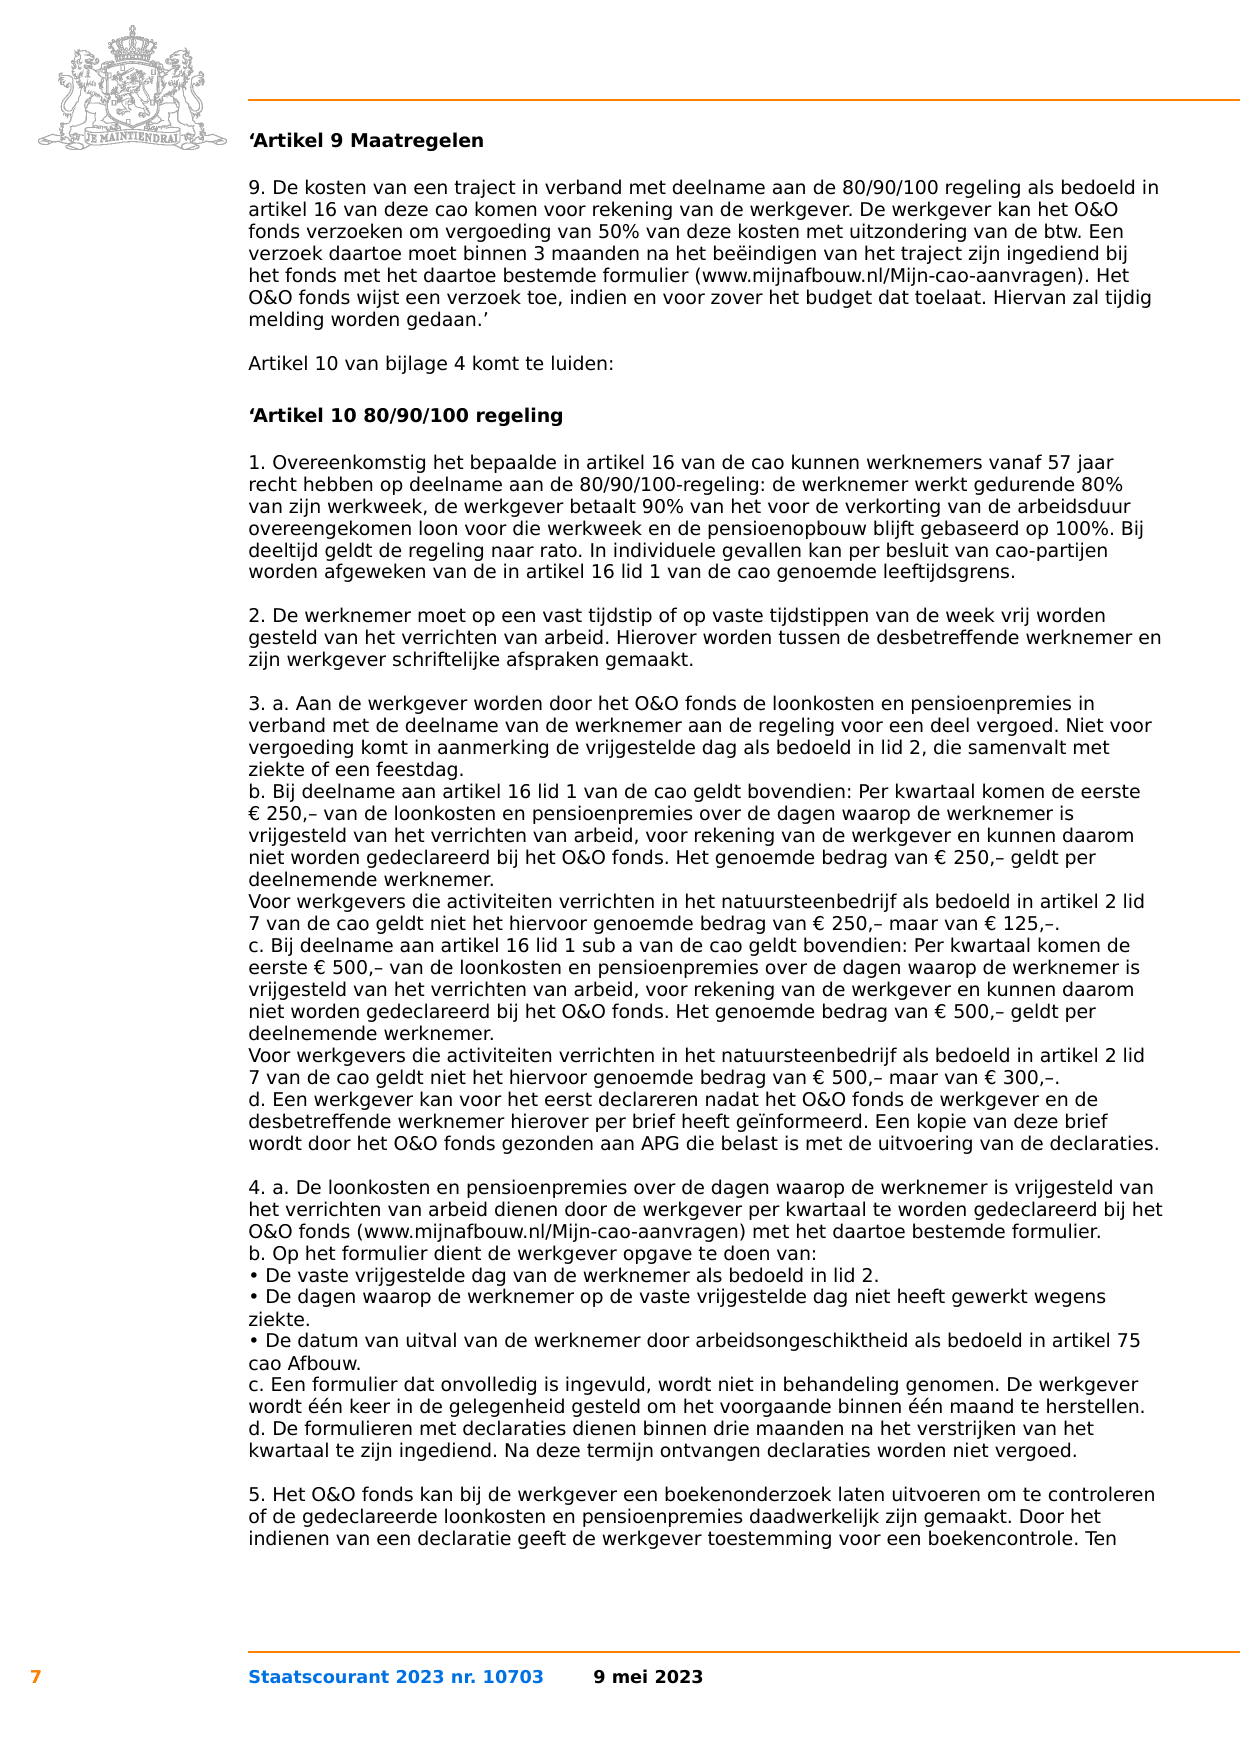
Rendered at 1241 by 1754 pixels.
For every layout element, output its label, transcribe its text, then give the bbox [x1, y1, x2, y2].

text d. Een werkgever kan voor het eerst declareren nadat het O&O fonds de werkgever en de desbetreffende werknemer hierover per brief heeft geïnformeerd. Een kopie van deze brief wordt door het O&O fonds gezonden aan APG die belast is met de uitvoering van de declaraties. [248, 1089, 1163, 1155]
text • De vaste vrijgestelde dag van de werknemer als bedoeld in lid 2. [248, 1264, 1163, 1286]
text Voor werkgevers die activiteiten verrichten in het natuursteenbedrijf als bedoeld in artikel 2 lid 7 van de cao geldt niet het hiervoor genoemde bedrag van € 500,– maar van € 300,–. [248, 1045, 1163, 1089]
text b. Op het formulier dient de werkgever opgave te doen van: [248, 1242, 1163, 1264]
picture [38, 25, 227, 150]
text c. Bij deelname aan artikel 16 lid 1 sub a van de cao geldt bovendien: Per kwartaal komen de eerste € 500,– van de loonkosten en pensioenpremies over de dagen waarop de werknemer is vrijgesteld van het verrichten van arbeid, voor rekening van de werkgever en kunnen daarom niet worden gedeclareerd bij het O&O fonds. Het genoemde bedrag van € 500,– geldt per deelnemende werknemer. [248, 935, 1163, 1045]
text 2. De werknemer moet op een vast tijdstip of op vaste tijdstippen van de week vrij worden gesteld van het verrichten van arbeid. Hierover worden tussen de desbetreffende werknemer en zijn werkgever schriftelijke afspraken gemaakt. [248, 605, 1163, 671]
subtitle ‘Artikel 9 Maatregelen [248, 130, 1163, 152]
text Voor werkgevers die activiteiten verrichten in het natuursteenbedrijf als bedoeld in artikel 2 lid 7 van de cao geldt niet het hiervoor genoemde bedrag van € 250,– maar van € 125,–. [248, 891, 1163, 935]
text • De dagen waarop de werknemer op de vaste vrijgestelde dag niet heeft gewerkt wegens ziekte. [248, 1286, 1163, 1330]
text d. De formulieren met declaraties dienen binnen drie maanden na het verstrijken van het kwartaal te zijn ingediend. Na deze termijn ontvangen declaraties worden niet vergoed. [248, 1418, 1163, 1462]
text 4. a. De loonkosten en pensioenpremies over de dagen waarop de werknemer is vrijgesteld van het verrichten van arbeid dienen door de werkgever per kwartaal te worden gedeclareerd bij het O&O fonds (www.mijnafbouw.nl/Mijn-cao-aanvragen) met het daartoe bestemde formulier. [248, 1177, 1163, 1242]
subtitle ‘Artikel 10 80/90/100 regeling [248, 404, 1163, 427]
text Artikel 10 van bijlage 4 komt te luiden: [248, 353, 1163, 374]
text 5. Het O&O fonds kan bij de werkgever een boekenonderzoek laten uitvoeren om te controleren of de gedeclareerde loonkosten en pensioenpremies daadwerkelijk zijn gemaakt. Door het indienen van een declaratie geeft de werkgever toestemming voor een boekencontrole. Ten [248, 1484, 1163, 1550]
text 9. De kosten van een traject in verband met deelname aan de 80/90/100 regeling als bedoeld in artikel 16 van deze cao komen voor rekening van de werkgever. De werkgever kan het O&O fonds verzoeken om vergoeding van 50% van deze kosten met uitzondering van de btw. Een verzoek daartoe moet binnen 3 maanden na het beëindigen van het traject zijn ingediend bij het fonds met het daartoe bestemde formulier (www.mijnafbouw.nl/Mijn-cao-aanvragen). Het O&O fonds wijst een verzoek toe, indien en voor zover het budget dat toelaat. Hiervan zal tijdig melding worden gedaan.’ [248, 177, 1163, 331]
text 3. a. Aan de werkgever worden door het O&O fonds de loonkosten en pensioenpremies in verband met de deelname van de werknemer aan de regeling voor een deel vergoed. Niet voor vergoeding komt in aanmerking de vrijgestelde dag als bedoeld in lid 2, die samenvalt met ziekte of een feestdag. [248, 693, 1163, 781]
text c. Een formulier dat onvolledig is ingevuld, wordt niet in behandeling genomen. De werkgever wordt één keer in de gelegenheid gesteld om het voorgaande binnen één maand te herstellen. [248, 1374, 1163, 1418]
text b. Bij deelname aan artikel 16 lid 1 van de cao geldt bovendien: Per kwartaal komen de eerste € 250,– van de loonkosten en pensioenpremies over de dagen waarop de werknemer is vrijgesteld van het verrichten van arbeid, voor rekening van de werkgever en kunnen daarom niet worden gedeclareerd bij het O&O fonds. Het genoemde bedrag van € 250,– geldt per deelnemende werknemer. [248, 781, 1163, 891]
text 1. Overeenkomstig het bepaalde in artikel 16 van de cao kunnen werknemers vanaf 57 jaar recht hebben op deelname aan de 80/90/100-regeling: de werknemer werkt gedurende 80% van zijn werkweek, de werkgever betaalt 90% van het voor de verkorting van de arbeidsduur overeengekomen loon voor die werkweek en de pensioenopbouw blijft gebaseerd op 100%. Bij deeltijd geldt de regeling naar rato. In individuele gevallen kan per besluit van cao-partijen worden afgeweken van de in artikel 16 lid 1 van de cao genoemde leeftijdsgrens. [248, 452, 1163, 583]
text • De datum van uitval van de werknemer door arbeidsongeschiktheid als bedoeld in artikel 75 cao Afbouw. [248, 1330, 1163, 1374]
